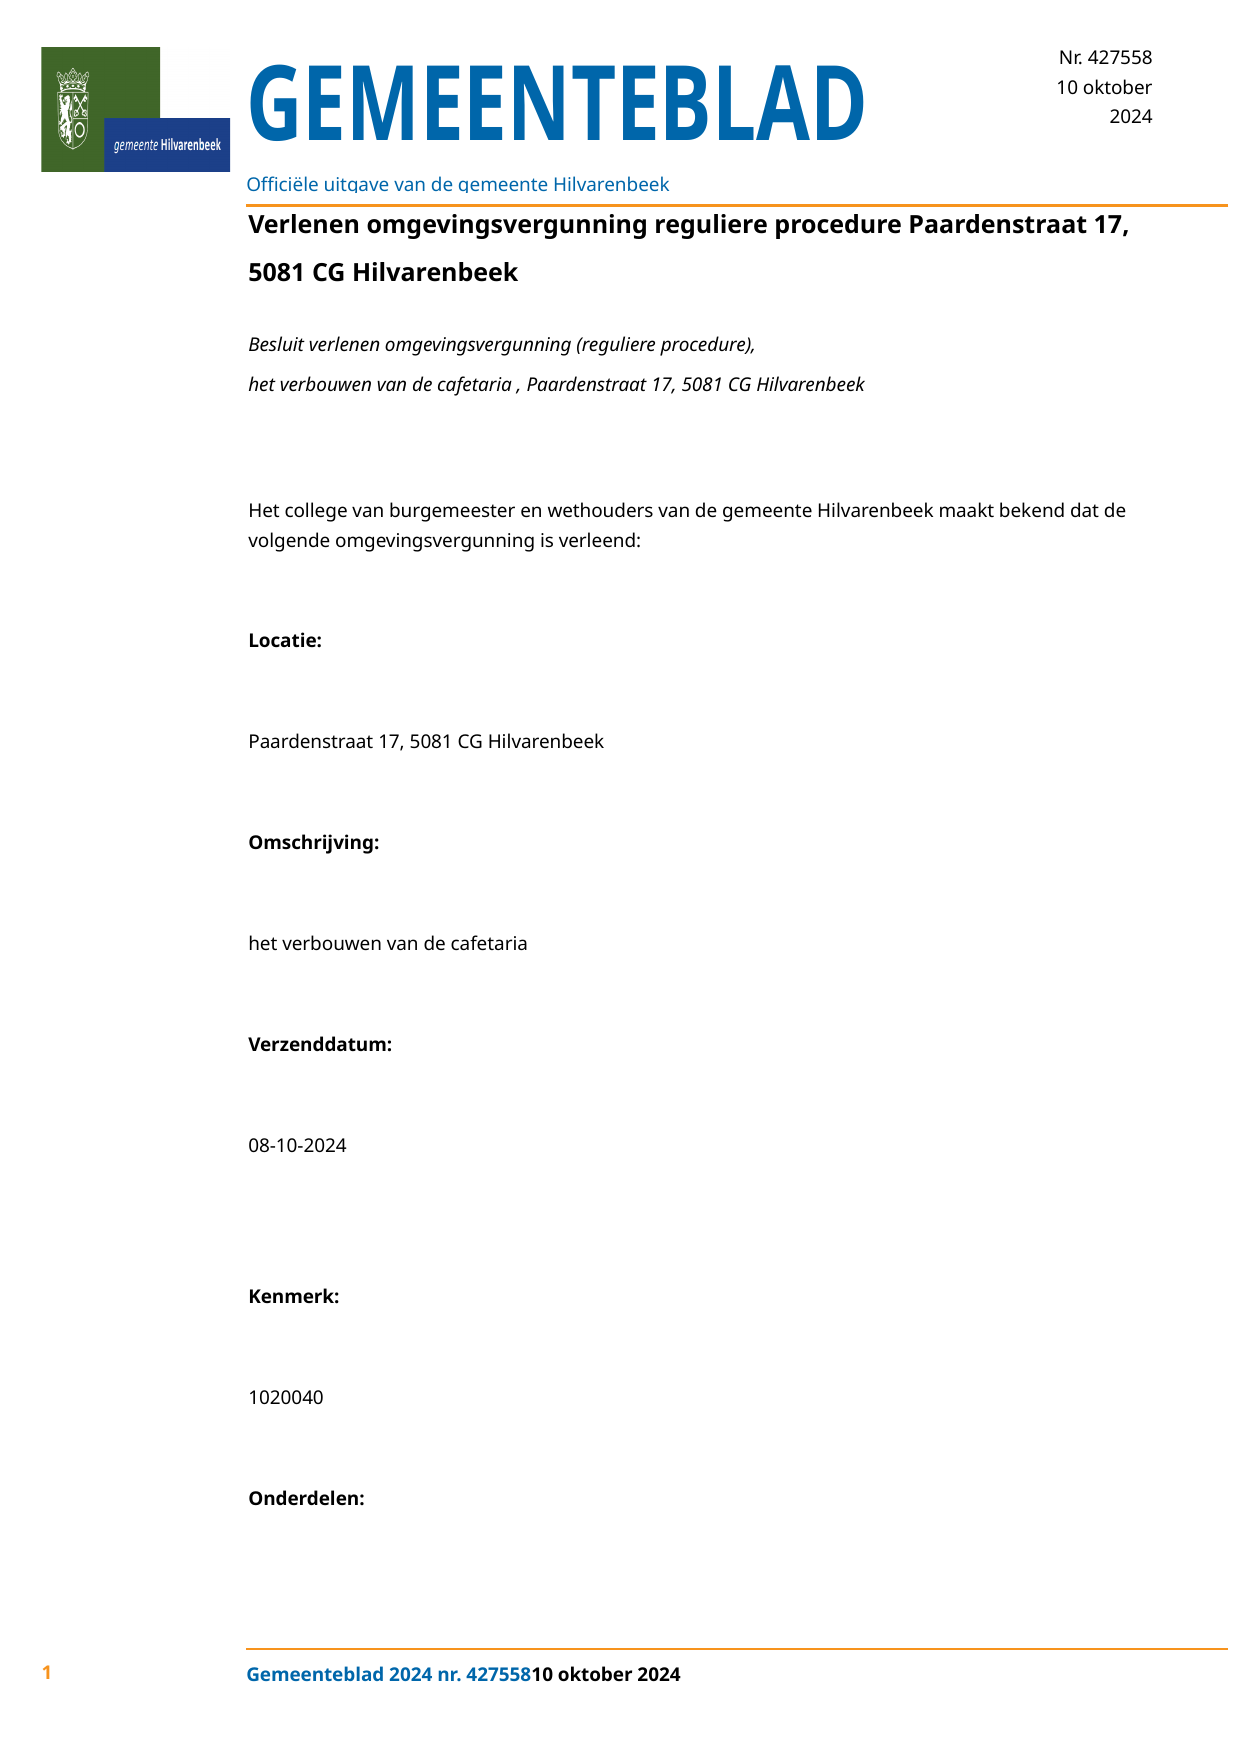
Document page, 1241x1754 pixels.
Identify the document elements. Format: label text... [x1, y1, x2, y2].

text Paardenstraat 17, 5081 CG Hilvarenbeek [248, 728, 1152, 754]
picture [41, 47, 231, 172]
text 1020040 [248, 1384, 1152, 1410]
text Omschrijving: [248, 829, 1152, 855]
text het verbouwen van de cafetaria [248, 930, 1152, 956]
text Besluit verlenen omgevingsvergunning (reguliere procedure), [248, 331, 1152, 357]
text Onderdelen: [248, 1485, 1152, 1511]
text Verlenen omgevingsvergunning reguliere procedure Paardenstraat 17, 5081 CG Hilvarenbeek [248, 207, 1152, 288]
text Het college van burgemeester en wethouders van de gemeente Hilvarenbeek maakt bekend dat de volgende omgevingsvergunning is verleend: [248, 497, 1152, 553]
text Verzenddatum: [248, 1031, 1152, 1057]
text 08-10-2024 [248, 1132, 1152, 1158]
text het verbouwen van de cafetaria , Paardenstraat 17, 5081 CG Hilvarenbeek [248, 371, 1152, 396]
text Locatie: [248, 628, 1152, 653]
text Kenmerk: [248, 1283, 1152, 1309]
